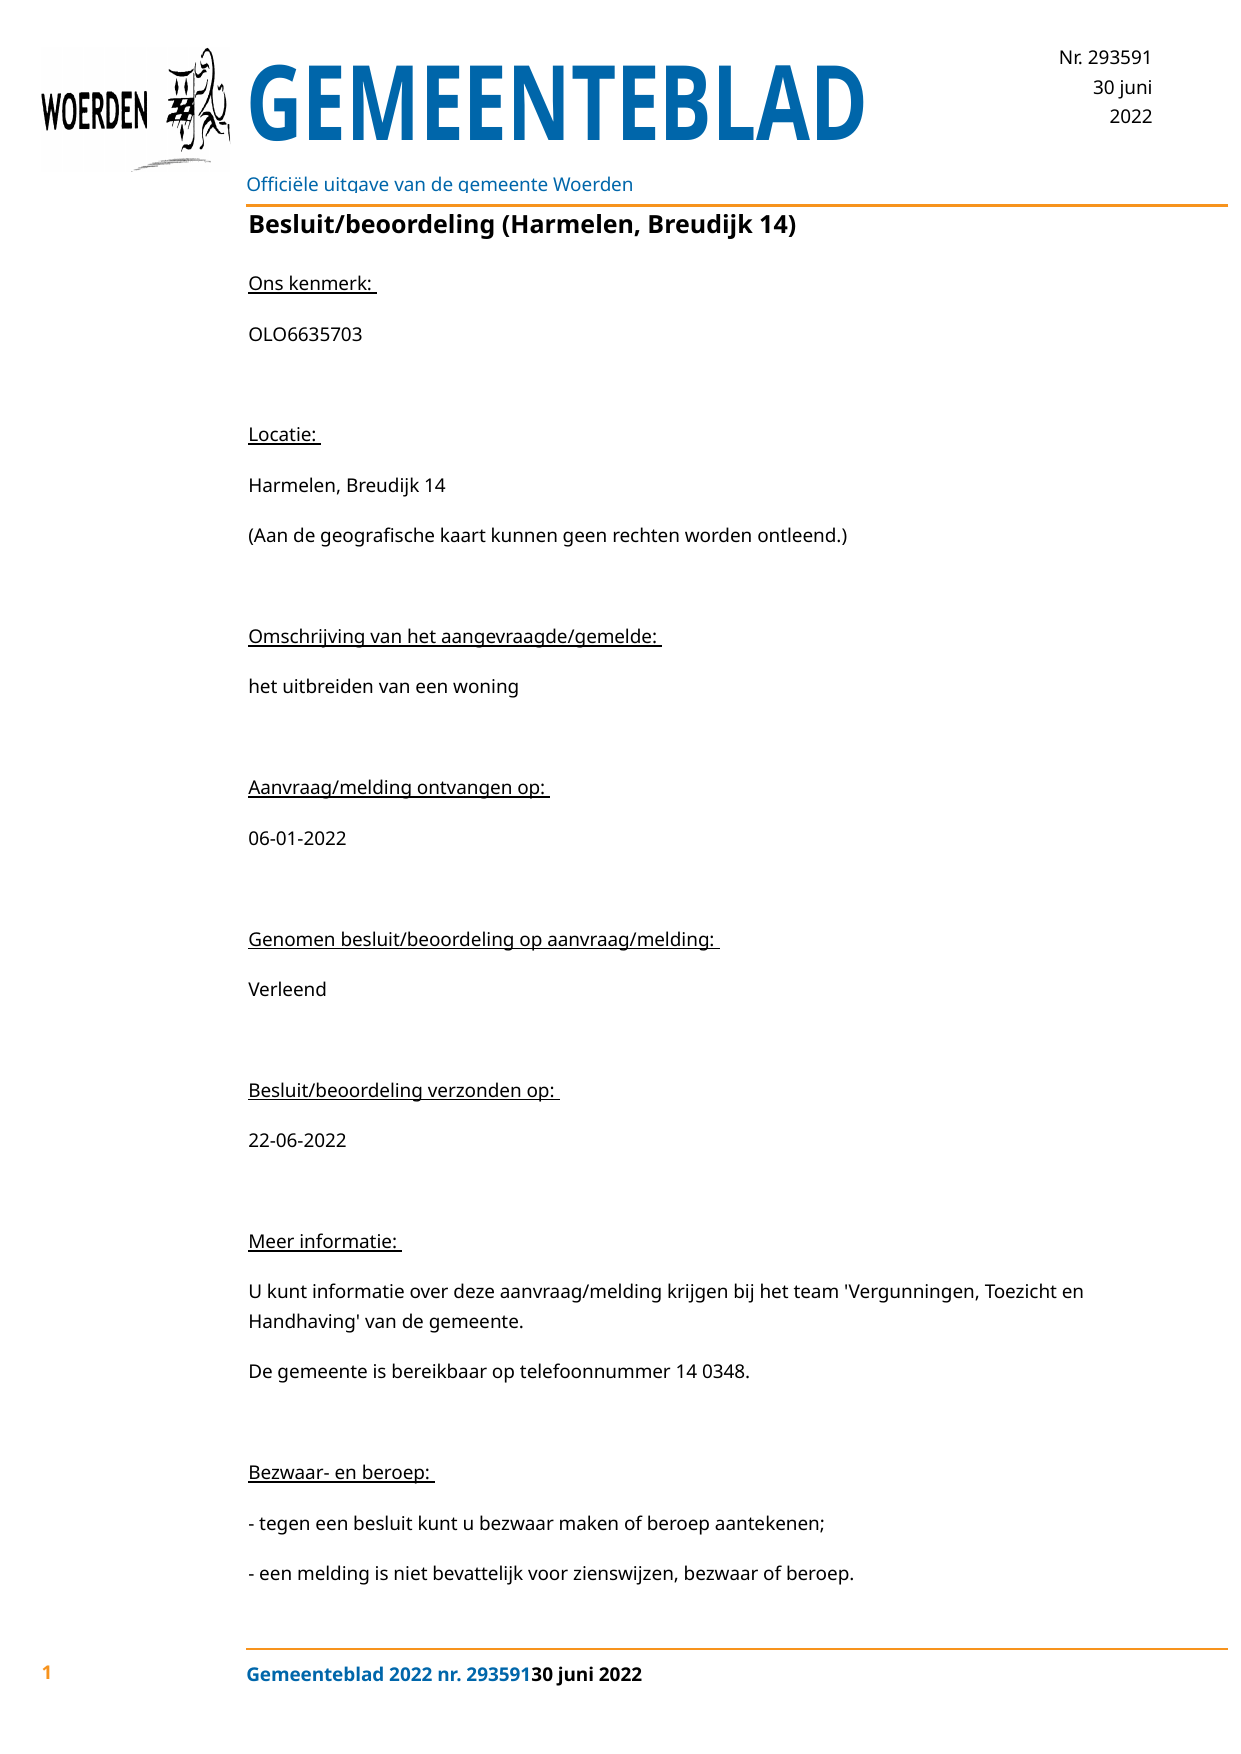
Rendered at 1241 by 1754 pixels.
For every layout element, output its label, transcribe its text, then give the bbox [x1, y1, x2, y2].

text Omschrijving van het aangevraagde/gemelde: [248, 623, 1152, 649]
text De gemeente is bereikbaar op telefoonnummer 14 0348. [248, 1359, 1152, 1384]
text Ons kenmerk: [248, 270, 1152, 296]
text - tegen een besluit kunt u bezwaar maken of beroep aantekenen; [248, 1510, 1152, 1536]
text 06-01-2022 [248, 825, 1152, 851]
text Besluit/beoordeling verzonden op: [248, 1077, 1152, 1103]
text Bezwaar- en beroep: [248, 1459, 1152, 1485]
picture [41, 47, 231, 172]
text - een melding is niet bevattelijk voor zienswijzen, bezwaar of beroep. [248, 1560, 1152, 1586]
text Meer informatie: [248, 1228, 1152, 1254]
text 22-06-2022 [248, 1127, 1152, 1153]
text (Aan de geografische kaart kunnen geen rechten worden ontleend.) [248, 522, 1152, 548]
text OLO6635703 [248, 321, 1152, 346]
text het uitbreiden van een woning [248, 674, 1152, 699]
text Locatie: [248, 422, 1152, 447]
text Harmelen, Breudijk 14 [248, 472, 1152, 498]
text Genomen besluit/beoordeling op aanvraag/melding: [248, 926, 1152, 951]
text Verleend [248, 976, 1152, 1002]
text Aanvraag/melding ontvangen op: [248, 774, 1152, 800]
text Besluit/beoordeling (Harmelen, Breudijk 14) [248, 207, 1152, 241]
text U kunt informatie over deze aanvraag/melding krijgen bij het team 'Vergunningen, Toezicht en Handhaving' van de gemeente. [248, 1279, 1152, 1334]
